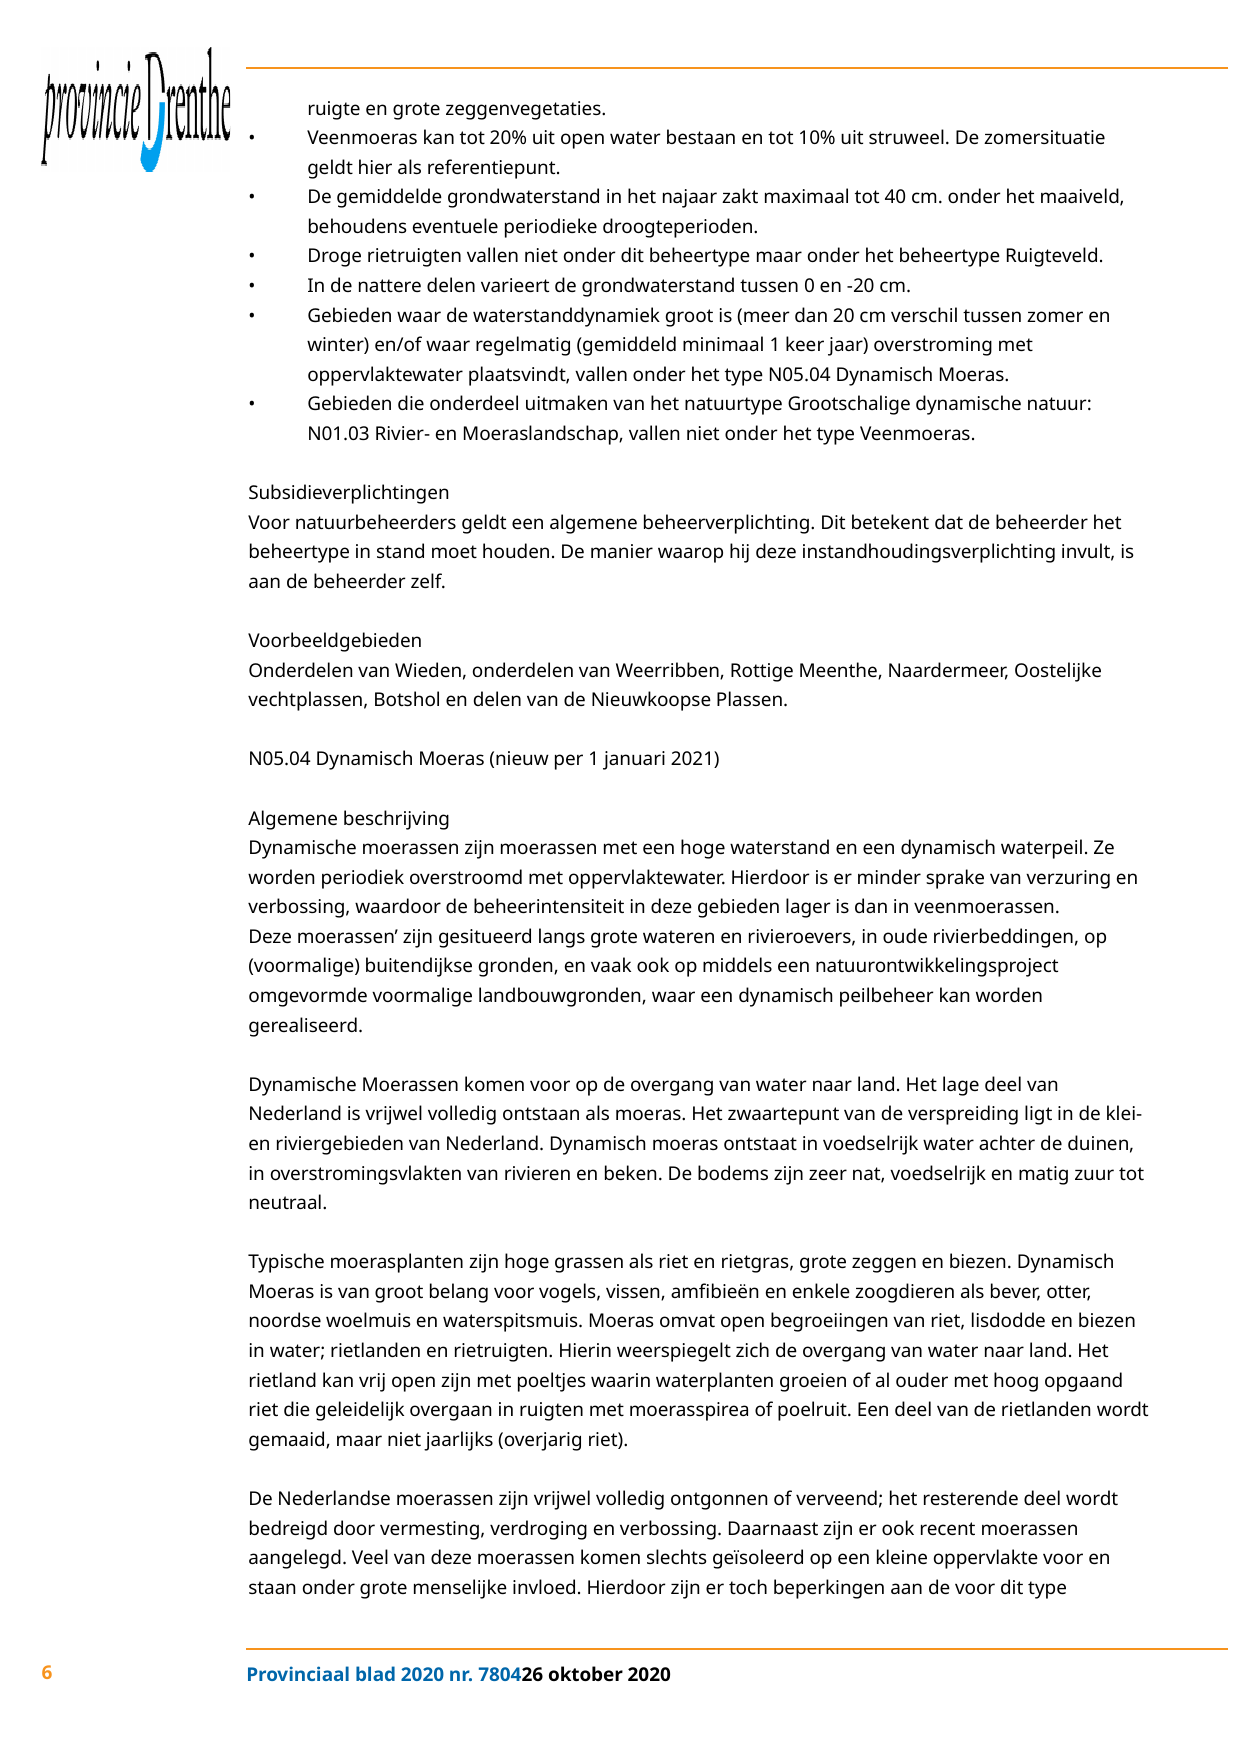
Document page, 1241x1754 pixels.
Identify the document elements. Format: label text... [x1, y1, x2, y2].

text Voor natuurbeheerders geldt een algemene beheerverplichting. Dit betekent dat de beheerder het beheertype in stand moet houden. De manier waarop hij deze instandhoudingsverplichting invult, is aan de beheerder zelf. [248, 509, 1152, 594]
text Algemene beschrijving [248, 805, 1152, 831]
text Dynamische moerassen zijn moerassen met een hoge waterstand en een dynamisch waterpeil. Ze worden periodiek overstroomd met oppervlaktewater. Hierdoor is er minder sprake van verzuring en verbossing, waardoor de beheerintensiteit in deze gebieden lager is dan in veenmoerassen. [248, 834, 1152, 919]
picture [41, 47, 231, 172]
text Onderdelen van Wieden, onderdelen van Weerribben, Rottige Meenthe, Naardermeer, Oostelijke vechtplassen, Botshol en delen van de Nieuwkoopse Plassen. [248, 657, 1152, 712]
text Voorbeeldgebieden [248, 627, 1152, 653]
list In de nattere delen varieert de grondwaterstand tussen 0 en -20 cm. [248, 272, 1152, 298]
text Subsidieverplichtingen [248, 479, 1152, 505]
list Gebieden die onderdeel uitmaken van het natuurtype Grootschalige dynamische natuur: N01.03 Rivier- en Moeraslandschap, vallen niet onder het type Veenmoeras. [248, 391, 1152, 446]
list Veenmoeras kan tot 20% uit open water bestaan en tot 10% uit struweel. De zomersituatie geldt hier als referentiepunt. [248, 124, 1152, 180]
list De gemiddelde grondwaterstand in het najaar zakt maximaal tot 40 cm. onder het maaiveld, behoudens eventuele periodieke droogteperioden. [248, 183, 1152, 239]
text Dynamische Moerassen komen voor op de overgang van water naar land. Het lage deel van Nederland is vrijwel volledig ontstaan als moeras. Het zwaartepunt van de verspreiding ligt in de klei- en riviergebieden van Nederland. Dynamisch moeras ontstaat in voedselrijk water achter de duinen, in overstromingsvlakten van rivieren en beken. De bodems zijn zeer nat, voedselrijk en matig zuur tot neutraal. [248, 1071, 1152, 1215]
text Deze moerassen’ zijn gesitueerd langs grote wateren en rivieroevers, in oude rivierbeddingen, op (voormalige) buitendijkse gronden, en vaak ook op middels een natuurontwikkelingsproject omgevormde voormalige landbouwgronden, waar een dynamisch peilbeheer kan worden gerealiseerd. [248, 923, 1152, 1038]
text Typische moerasplanten zijn hoge grassen als riet en rietgras, grote zeggen en biezen. Dynamisch Moeras is van groot belang voor vogels, vissen, amfibieën en enkele zoogdieren als bever, otter, noordse woelmuis en waterspitsmuis. Moeras omvat open begroeiingen van riet, lisdodde en biezen in water; rietlanden en rietruigten. Hierin weerspiegelt zich de overgang van water naar land. Het rietland kan vrij open zijn met poeltjes waarin waterplanten groeien of al ouder met hoog opgaand riet die geleidelijk overgaan in ruigten met moerasspirea of poelruit. Een deel van de rietlanden wordt gemaaid, maar niet jaarlijks (overjarig riet). [248, 1248, 1152, 1452]
list Droge rietruigten vallen niet onder dit beheertype maar onder het beheertype Ruigteveld. [248, 243, 1152, 268]
text De Nederlandse moerassen zijn vrijwel volledig ontgonnen of verveend; het resterende deel wordt bedreigd door vermesting, verdroging en verbossing. Daarnaast zijn er ook recent moerassen aangelegd. Veel van deze moerassen komen slechts geïsoleerd op een kleine oppervlakte voor en staan onder grote menselijke invloed. Hierdoor zijn er toch beperkingen aan de voor dit type [248, 1485, 1152, 1600]
list ruigte en grote zeggenvegetaties. [248, 95, 1152, 121]
list Gebieden waar de waterstanddynamiek groot is (meer dan 20 cm verschil tussen zomer en winter) en/of waar regelmatig (gemiddeld minimaal 1 keer jaar) overstroming met oppervlaktewater plaatsvindt, vallen onder het type N05.04 Dynamisch Moeras. [248, 302, 1152, 387]
text N05.04 Dynamisch Moeras (nieuw per 1 januari 2021) [248, 746, 1152, 771]
